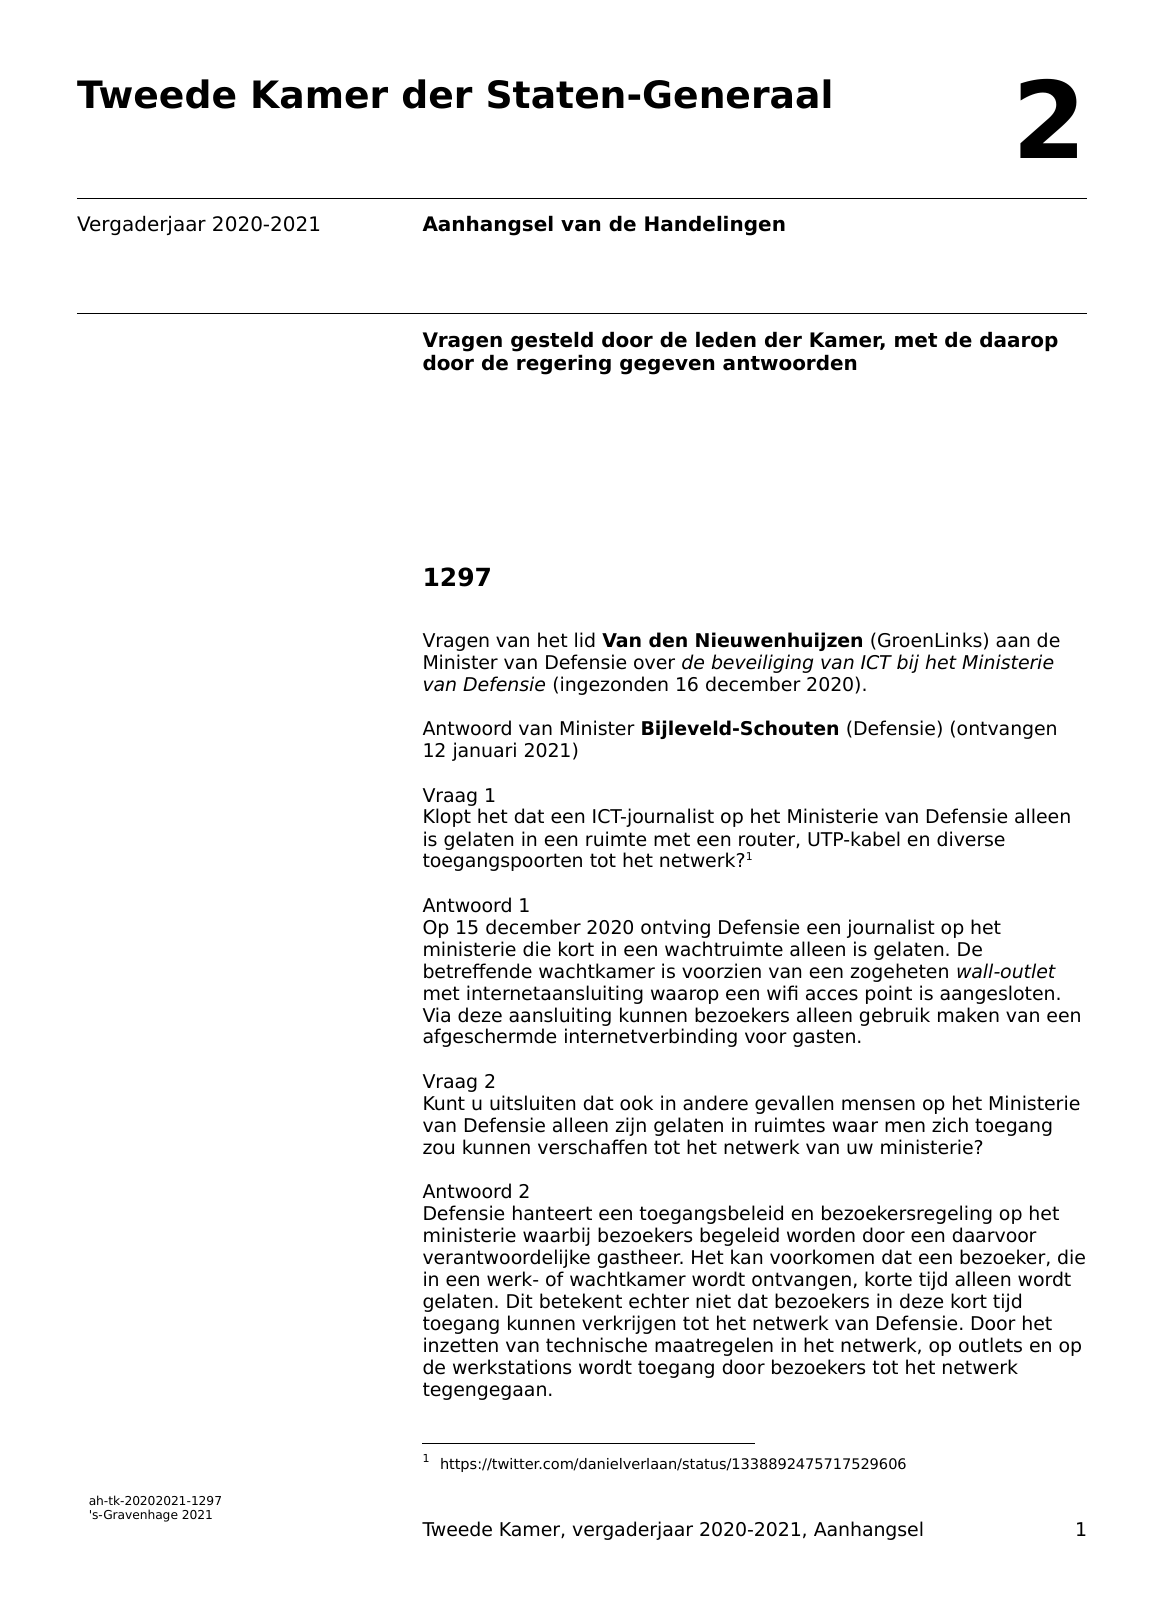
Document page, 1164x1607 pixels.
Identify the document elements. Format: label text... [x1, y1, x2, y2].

text Klopt het dat een ICT-journalist op het Ministerie van Defensie alleen is gelaten in een ruimte met een router, UTP-kabel en diverse toegangspoorten tot het netwerk? [422, 806, 1087, 872]
table_cell Vergaderjaar 2020-2021 [77, 199, 422, 313]
text Antwoord 1 [422, 894, 1087, 917]
text Vraag 2 [422, 1071, 1087, 1093]
table_cell [77, 314, 422, 375]
text https://twitter.com/danielverlaan/status/1338892475717529606 [422, 1452, 1087, 1474]
text Defensie hanteert een toegangsbeleid en bezoekersregeling op het ministerie waarbij bezoekers begeleid worden door een daarvoor verantwoordelijke gastheer. Het kan voorkomen dat een bezoeker, die in een werk- of wachtkamer wordt ontvangen, korte tijd alleen wordt gelaten. Dit betekent echter niet dat bezoekers in deze kort tijd toegang kunnen verkrijgen tot het netwerk van Defensie. Door het inzetten van technische maatregelen in het netwerk, op outlets en op de werkstations wordt toegang door bezoekers tot het netwerk tegengegaan. [422, 1203, 1087, 1401]
text ah-tk-20202021-1297 [88, 1494, 323, 1508]
text Op 15 december 2020 ontving Defensie een journalist op het ministerie die kort in een wachtruimte alleen is gelaten. De betreffende wachtkamer is voorzien van een zogeheten wall-outlet met internetaansluiting waarop een wifi acces point is aangesloten. Via deze aansluiting kunnen bezoekers alleen gebruik maken van een afgeschermde internetverbinding voor gasten. [422, 917, 1087, 1048]
text 1297 [422, 563, 1087, 592]
text Vraag 1 [422, 784, 1087, 806]
table_header Tweede Kamer der Staten-Generaal [77, 59, 886, 198]
text 's-Gravenhage 2021 [88, 1508, 323, 1522]
text Kunt u uitsluiten dat ook in andere gevallen mensen op het Ministerie van Defensie alleen zijn gelaten in ruimtes waar men zich toegang zou kunnen verschaffen tot het netwerk van uw ministerie? [422, 1093, 1087, 1158]
table_cell Vragen gesteld door de leden der Kamer, met de daarop door de regering gegeven antwoorden [422, 314, 1087, 375]
text Antwoord van Minister Bijleveld-Schouten (Defensie) (ontvangen 12 januari 2021) [422, 718, 1087, 762]
table_cell Aanhangsel van de Handelingen [422, 199, 1087, 313]
text Vragen van het lid Van den Nieuwenhuijzen (GroenLinks) aan de Minister van Defensie over de beveiliging van ICT bij het Ministerie van Defensie (ingezonden 16 december 2020). [422, 630, 1087, 696]
table_header 2 [886, 59, 1087, 198]
text Antwoord 2 [422, 1181, 1087, 1203]
